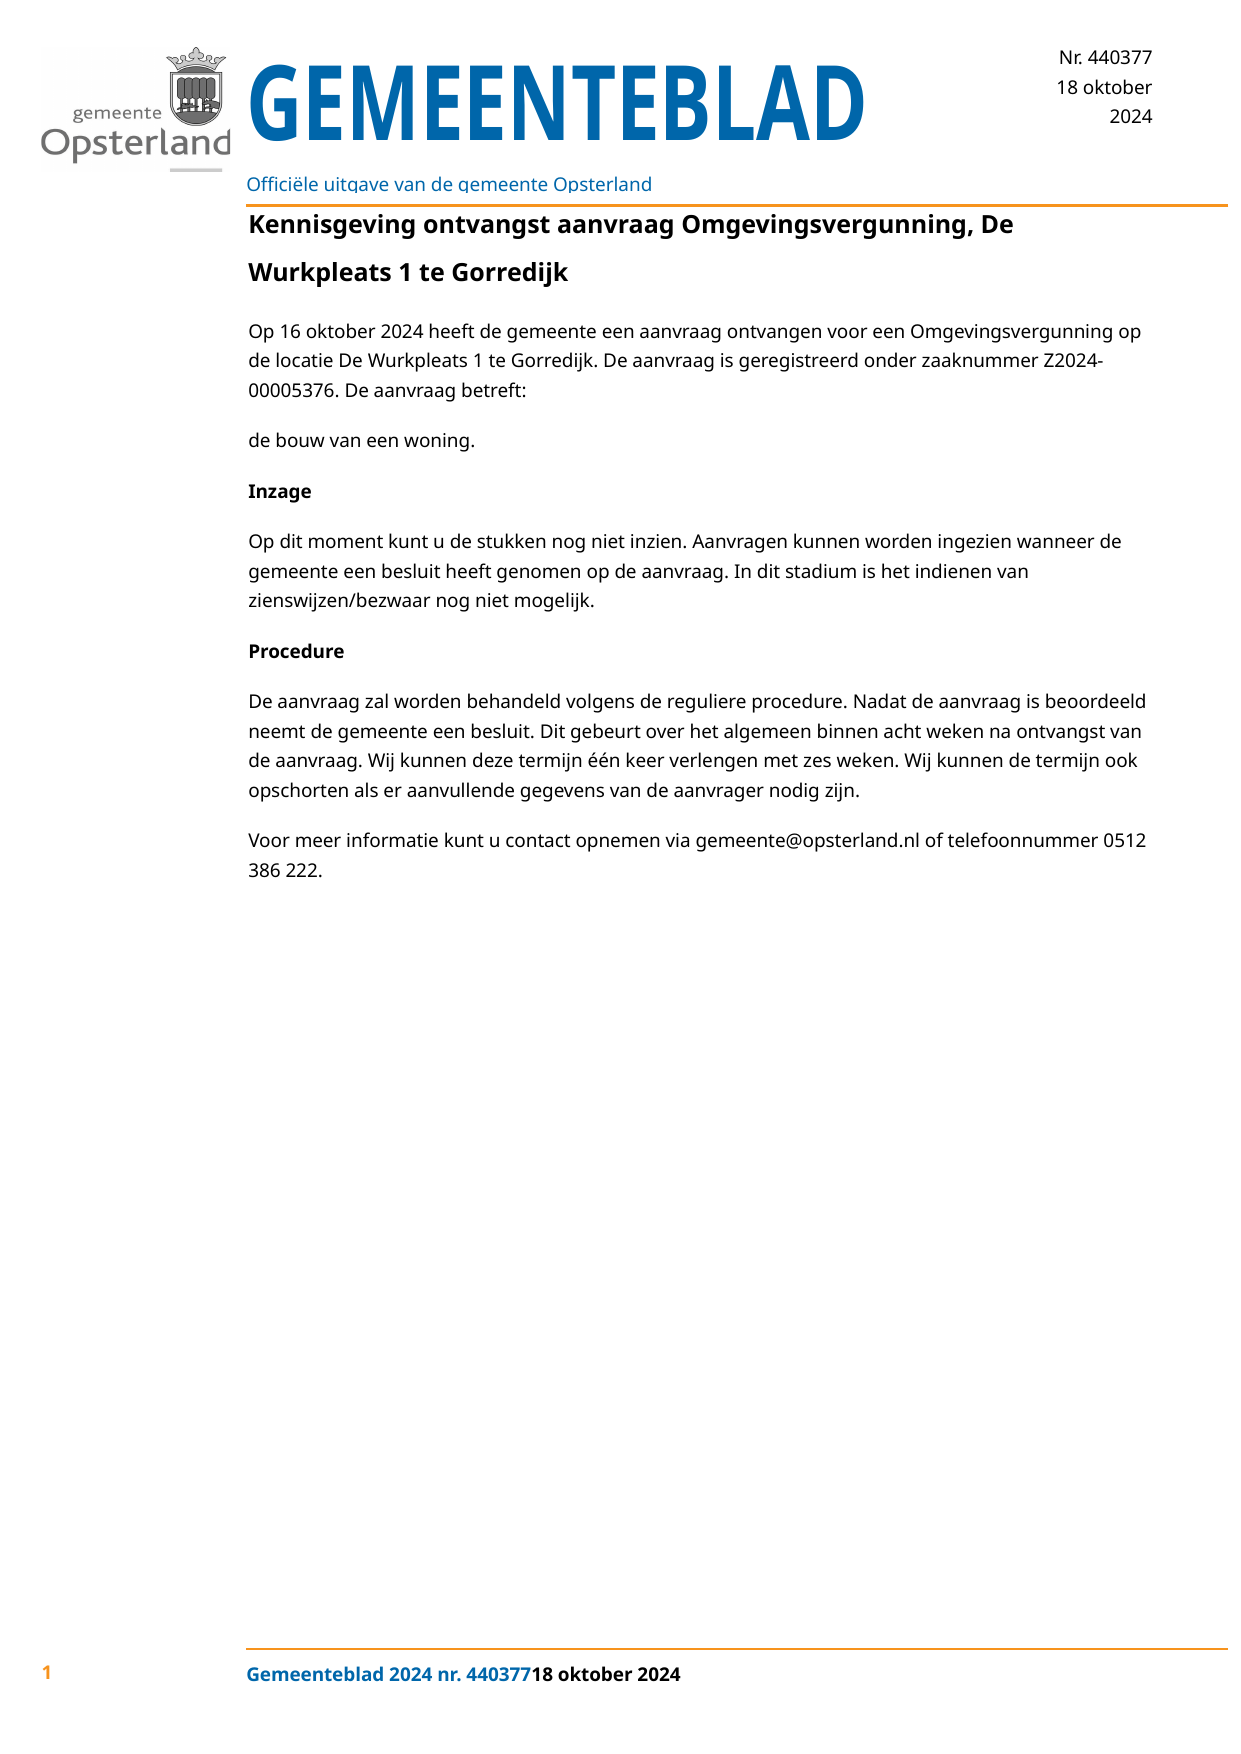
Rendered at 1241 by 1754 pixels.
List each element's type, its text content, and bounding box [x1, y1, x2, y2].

text Inzage [248, 478, 1152, 504]
text Kennisgeving ontvangst aanvraag Omgevingsvergunning, De Wurkpleats 1 te Gorredijk [248, 207, 1152, 288]
text de bouw van een woning. [248, 427, 1152, 453]
text Op dit moment kunt u de stukken nog niet inzien. Aanvragen kunnen worden ingezien wanneer de gemeente een besluit heeft genomen op de aanvraag. In dit stadium is het indienen van zienswijzen/bezwaar nog niet mogelijk. [248, 528, 1152, 613]
picture [41, 47, 231, 172]
text Op 16 oktober 2024 heeft de gemeente een aanvraag ontvangen voor een Omgevingsvergunning op de locatie De Wurkpleats 1 te Gorredijk. De aanvraag is geregistreerd onder zaaknummer Z2024-00005376. De aanvraag betreft: [248, 318, 1152, 403]
text De aanvraag zal worden behandeld volgens de reguliere procedure. Nadat de aanvraag is beoordeeld neemt de gemeente een besluit. Dit gebeurt over het algemeen binnen acht weken na ontvangst van de aanvraag. Wij kunnen deze termijn één keer verlengen met zes weken. Wij kunnen de termijn ook opschorten als er aanvullende gegevens van de aanvrager nodig zijn. [248, 688, 1152, 803]
text Voor meer informatie kunt u contact opnemen via gemeente@opsterland.nl of telefoonnummer 0512 386 222. [248, 827, 1152, 883]
text Procedure [248, 638, 1152, 664]
